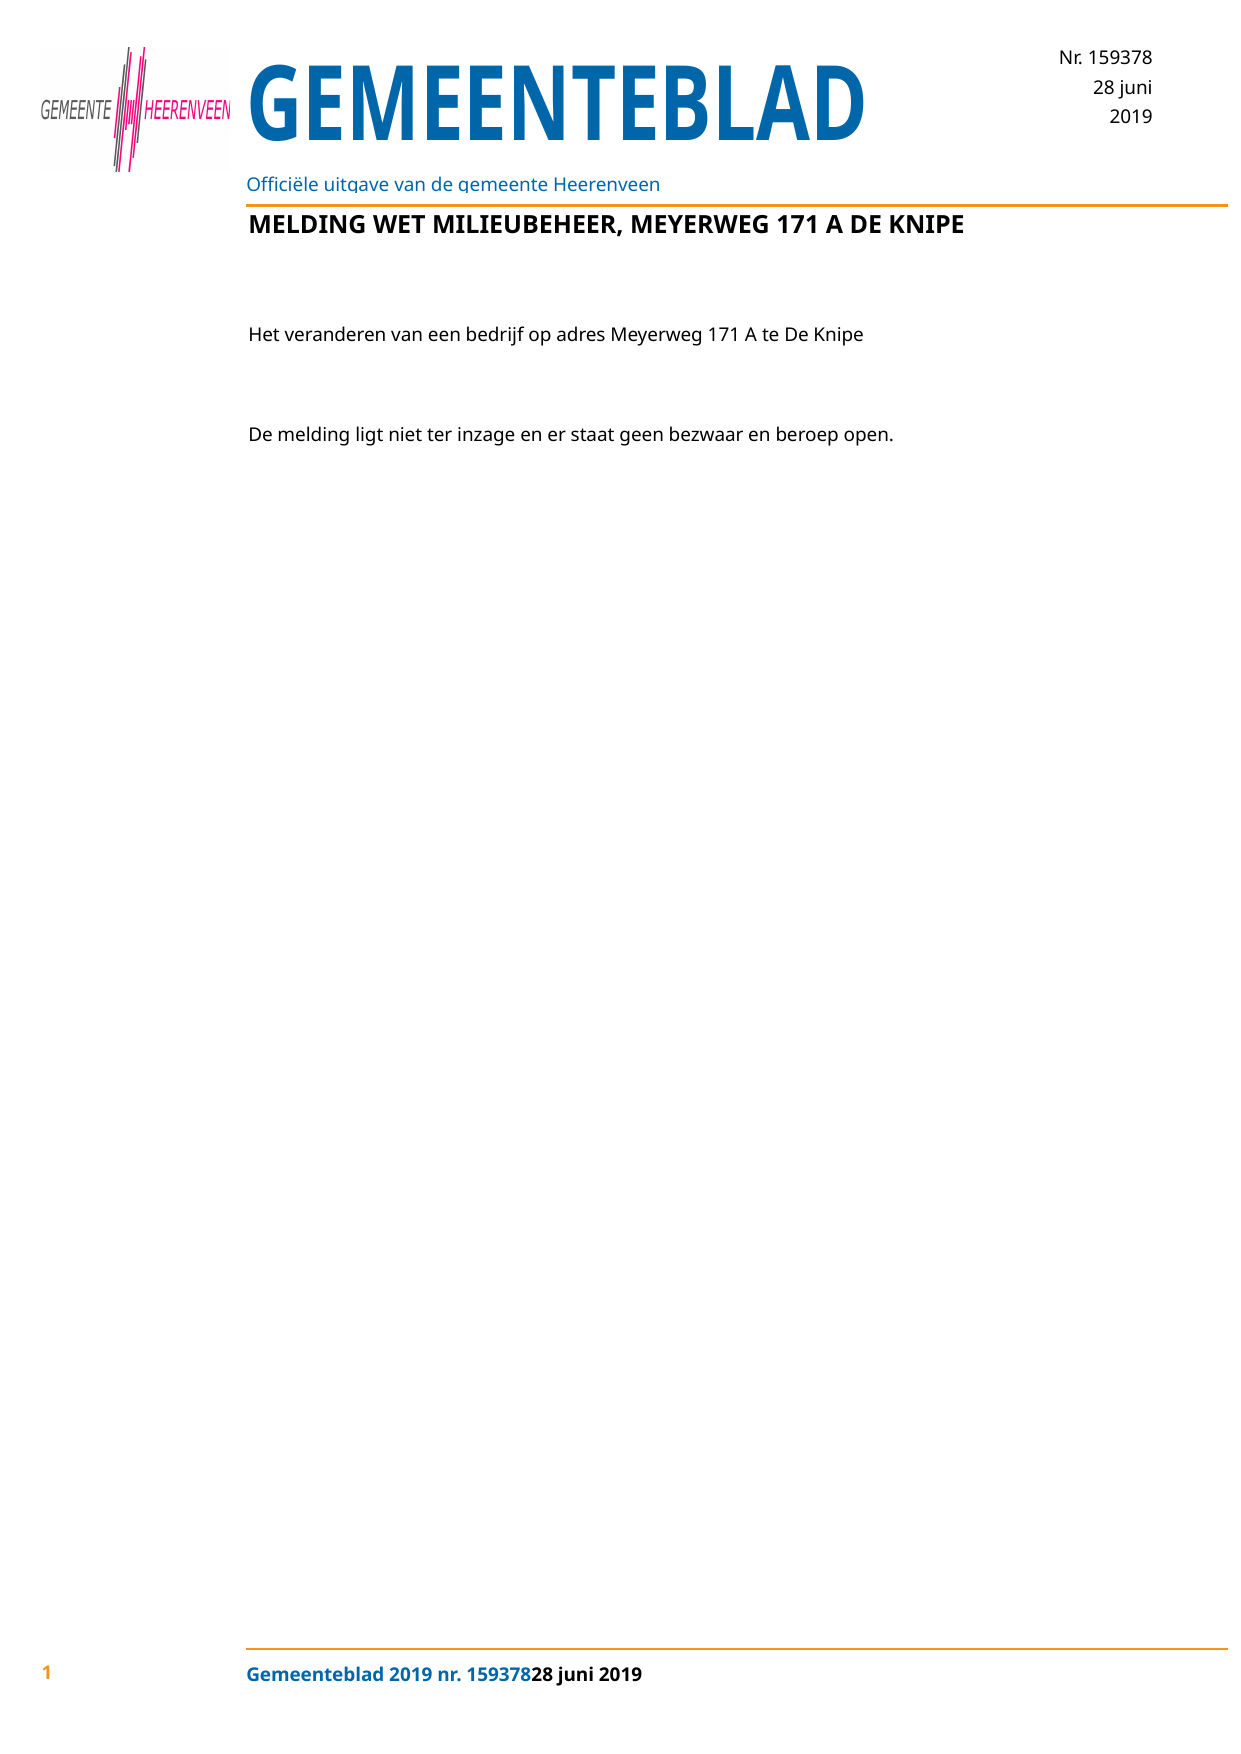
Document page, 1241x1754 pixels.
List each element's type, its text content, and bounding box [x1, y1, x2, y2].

picture [41, 47, 231, 172]
text De melding ligt niet ter inzage en er staat geen bezwaar en beroep open. [248, 422, 1152, 447]
text MELDING WET MILIEUBEHEER, MEYERWEG 171 A DE KNIPE [248, 207, 1152, 241]
text Het veranderen van een bedrijf op adres Meyerweg 171 A te De Knipe [248, 321, 1152, 346]
